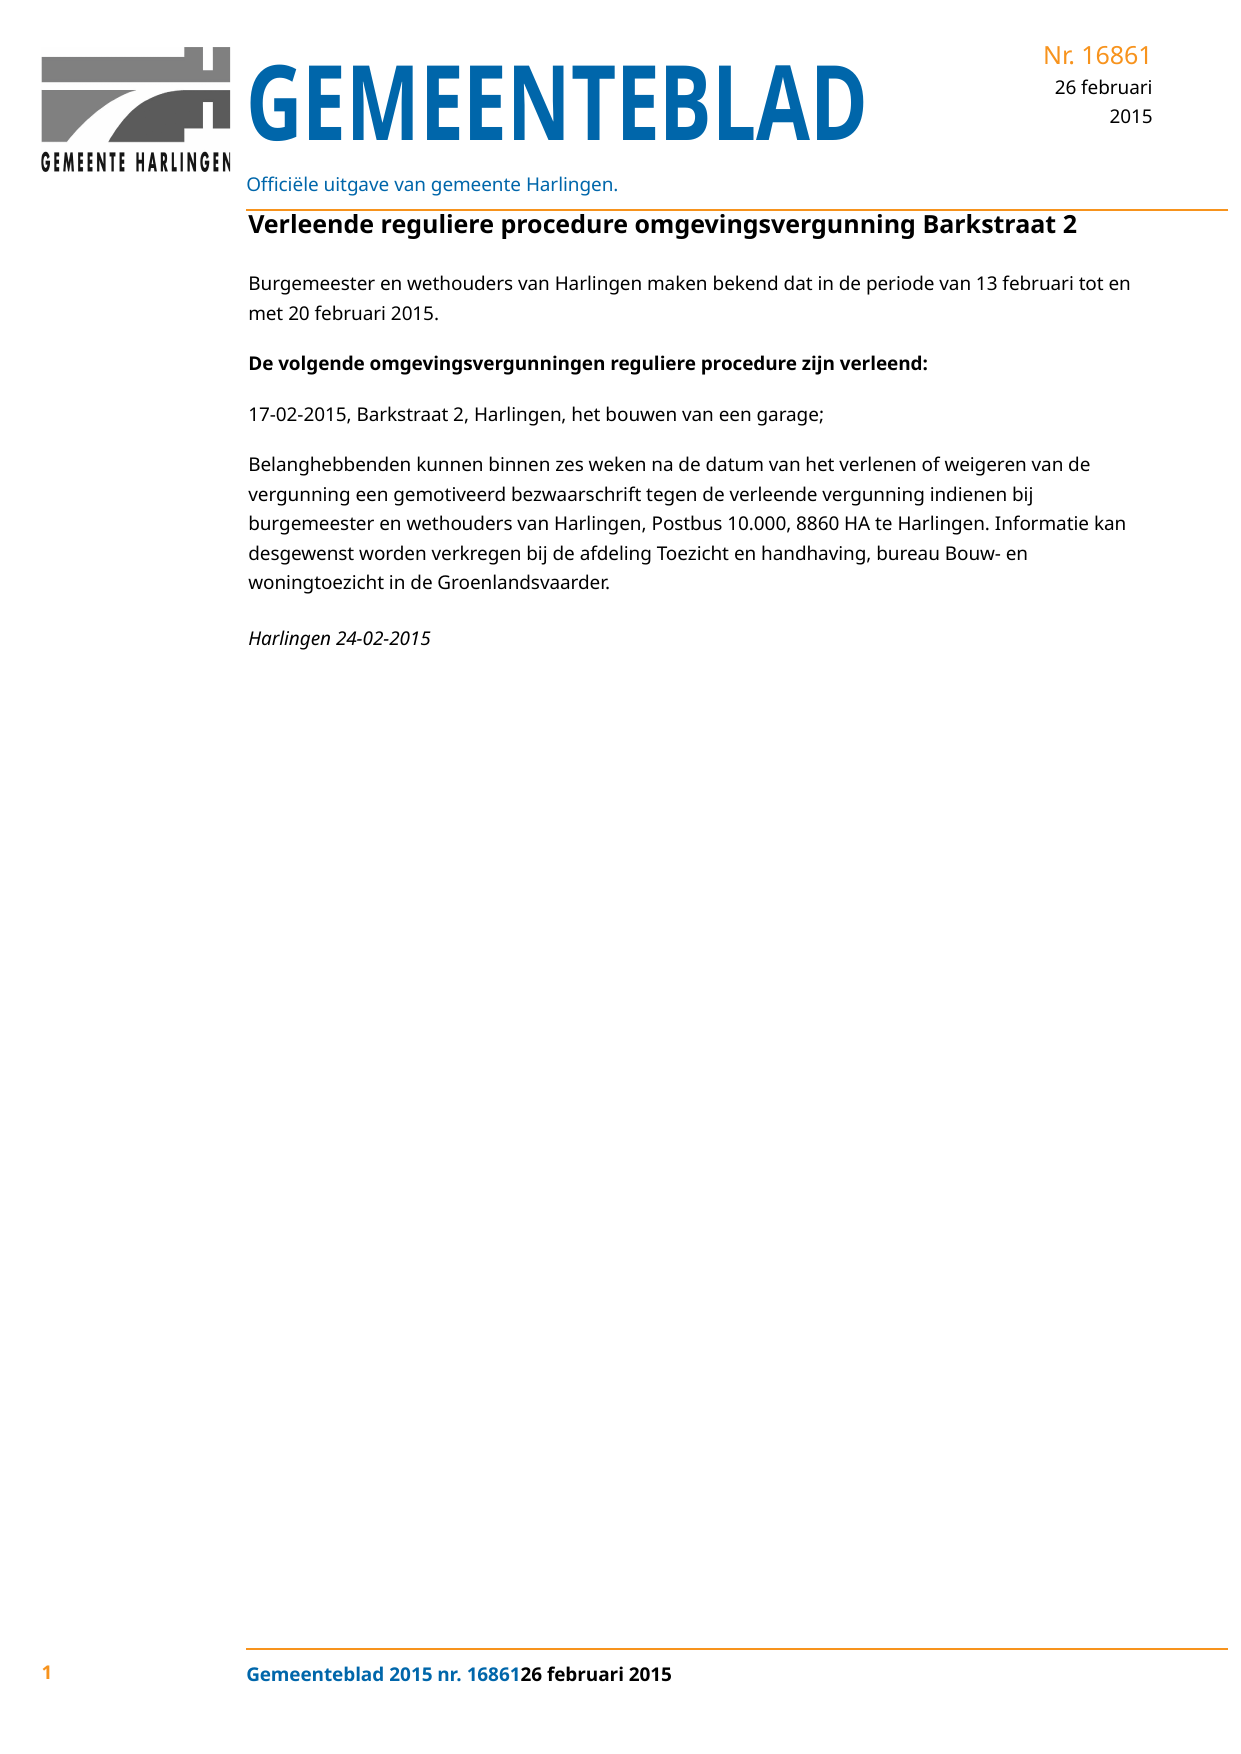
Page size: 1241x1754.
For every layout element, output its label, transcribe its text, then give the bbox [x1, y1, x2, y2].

text 17-02-2015, Barkstraat 2, Harlingen, het bouwen van een garage; [248, 401, 1152, 426]
text Burgemeester en wethouders van Harlingen maken bekend dat in de periode van 13 februari tot en met 20 februari 2015. [248, 270, 1152, 326]
picture [41, 47, 231, 172]
text Belanghebbenden kunnen binnen zes weken na de datum van het verlenen of weigeren van de vergunning een gemotiveerd bezwaarschrift tegen de verleende vergunning indienen bij burgemeester en wethouders van Harlingen, Postbus 10.000, 8860 HA te Harlingen. Informatie kan desgewenst worden verkregen bij de afdeling Toezicht en handhaving, bureau Bouw- en woningtoezicht in de Groenlandsvaarder. [248, 451, 1152, 595]
text Verleende reguliere procedure omgevingsvergunning Barkstraat 2 [248, 211, 1152, 241]
text Harlingen 24-02-2015 [248, 625, 1152, 651]
text De volgende omgevingsvergunningen reguliere procedure zijn verleend: [248, 350, 1152, 376]
